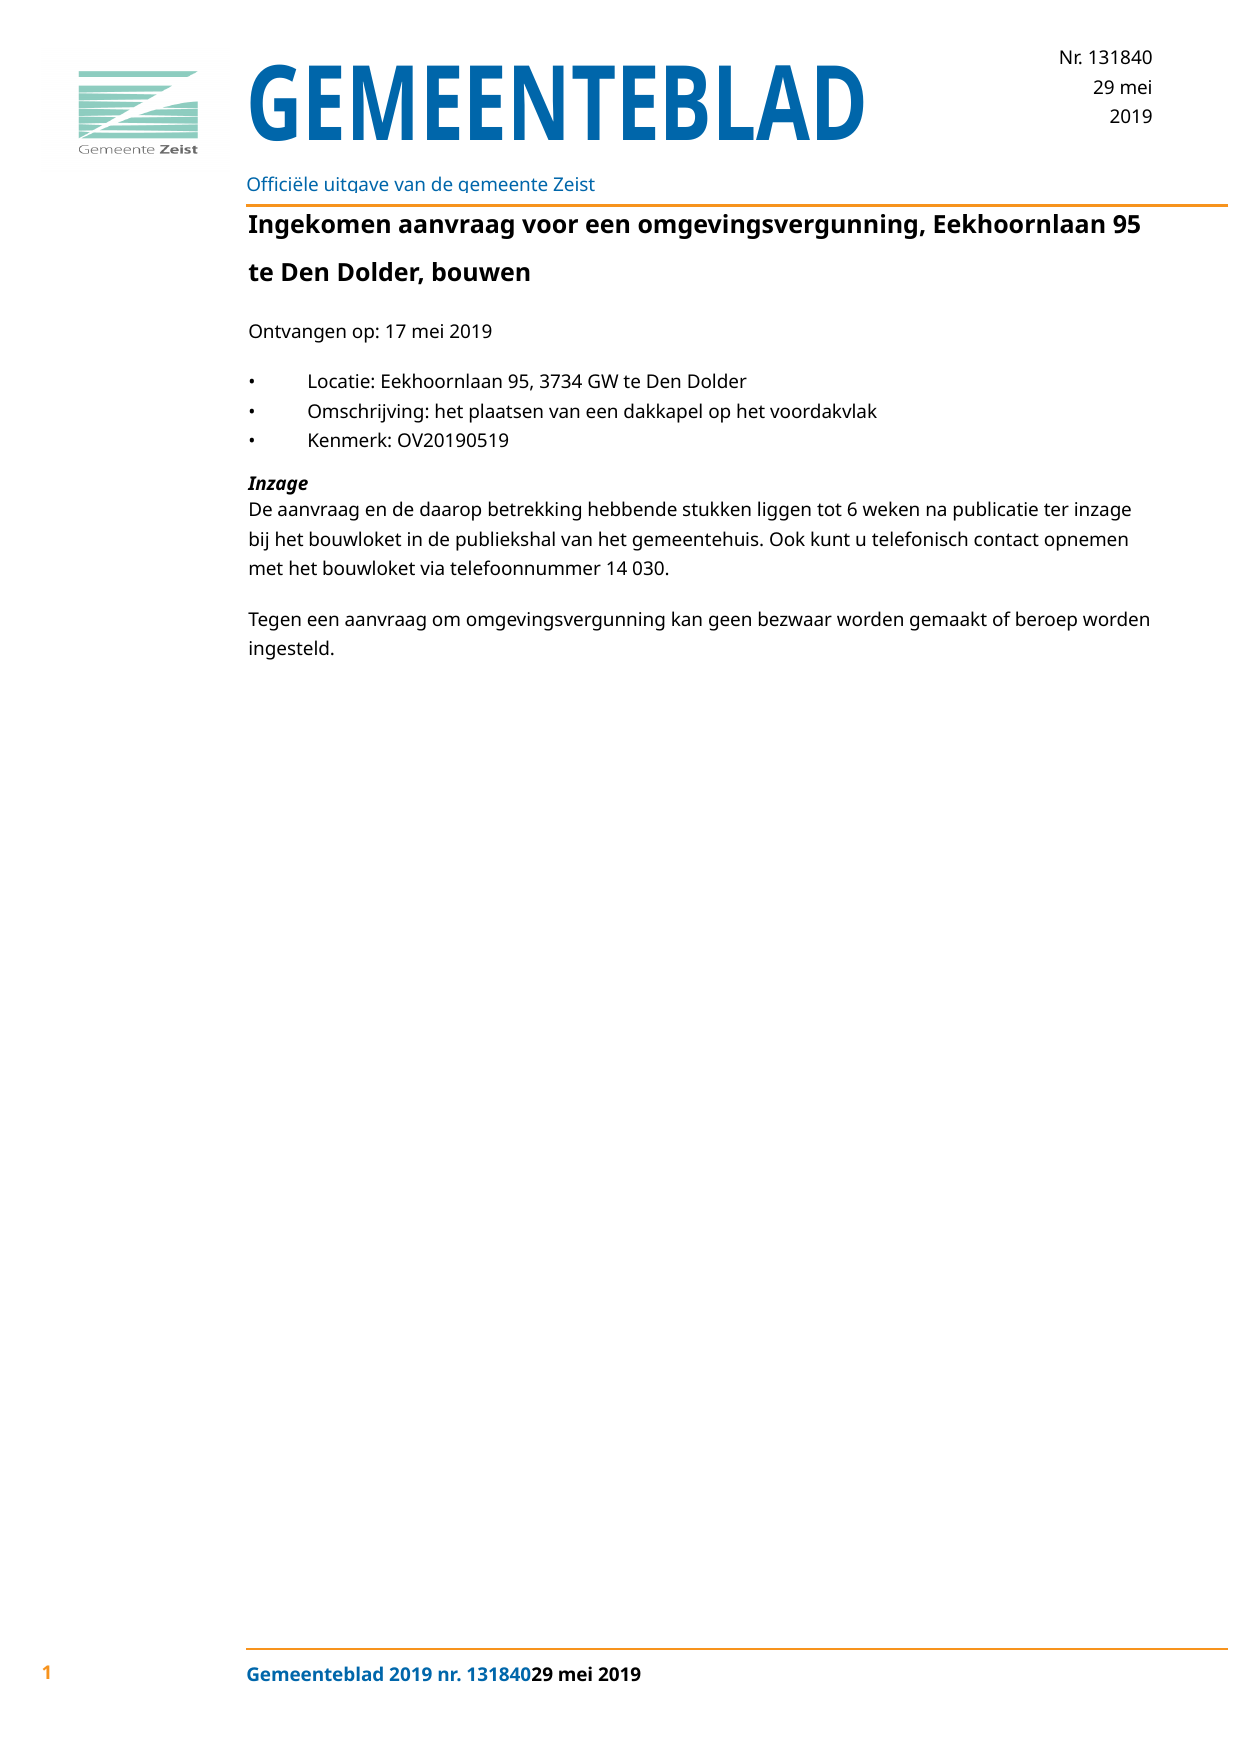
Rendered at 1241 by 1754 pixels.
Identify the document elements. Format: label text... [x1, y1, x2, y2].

list Omschrijving: het plaatsen van een dakkapel op het voordakvlak [248, 398, 1152, 424]
list Locatie: Eekhoornlaan 95, 3734 GW te Den Dolder [248, 368, 1152, 394]
text Tegen een aanvraag om omgevingsvergunning kan geen bezwaar worden gemaakt of beroep worden ingesteld. [248, 606, 1152, 661]
text Inzage [248, 471, 1152, 496]
text Ontvangen op: 17 mei 2019 [248, 318, 1152, 344]
list Kenmerk: OV20190519 [248, 427, 1152, 453]
picture [41, 47, 231, 172]
text Ingekomen aanvraag voor een omgevingsvergunning, Eekhoornlaan 95 te Den Dolder, bouwen [248, 207, 1152, 288]
text De aanvraag en de daarop betrekking hebbende stukken liggen tot 6 weken na publicatie ter inzage bij het bouwloket in de publiekshal van het gemeentehuis. Ook kunt u telefonisch contact opnemen met het bouwloket via telefoonnummer 14 030. [248, 496, 1152, 581]
